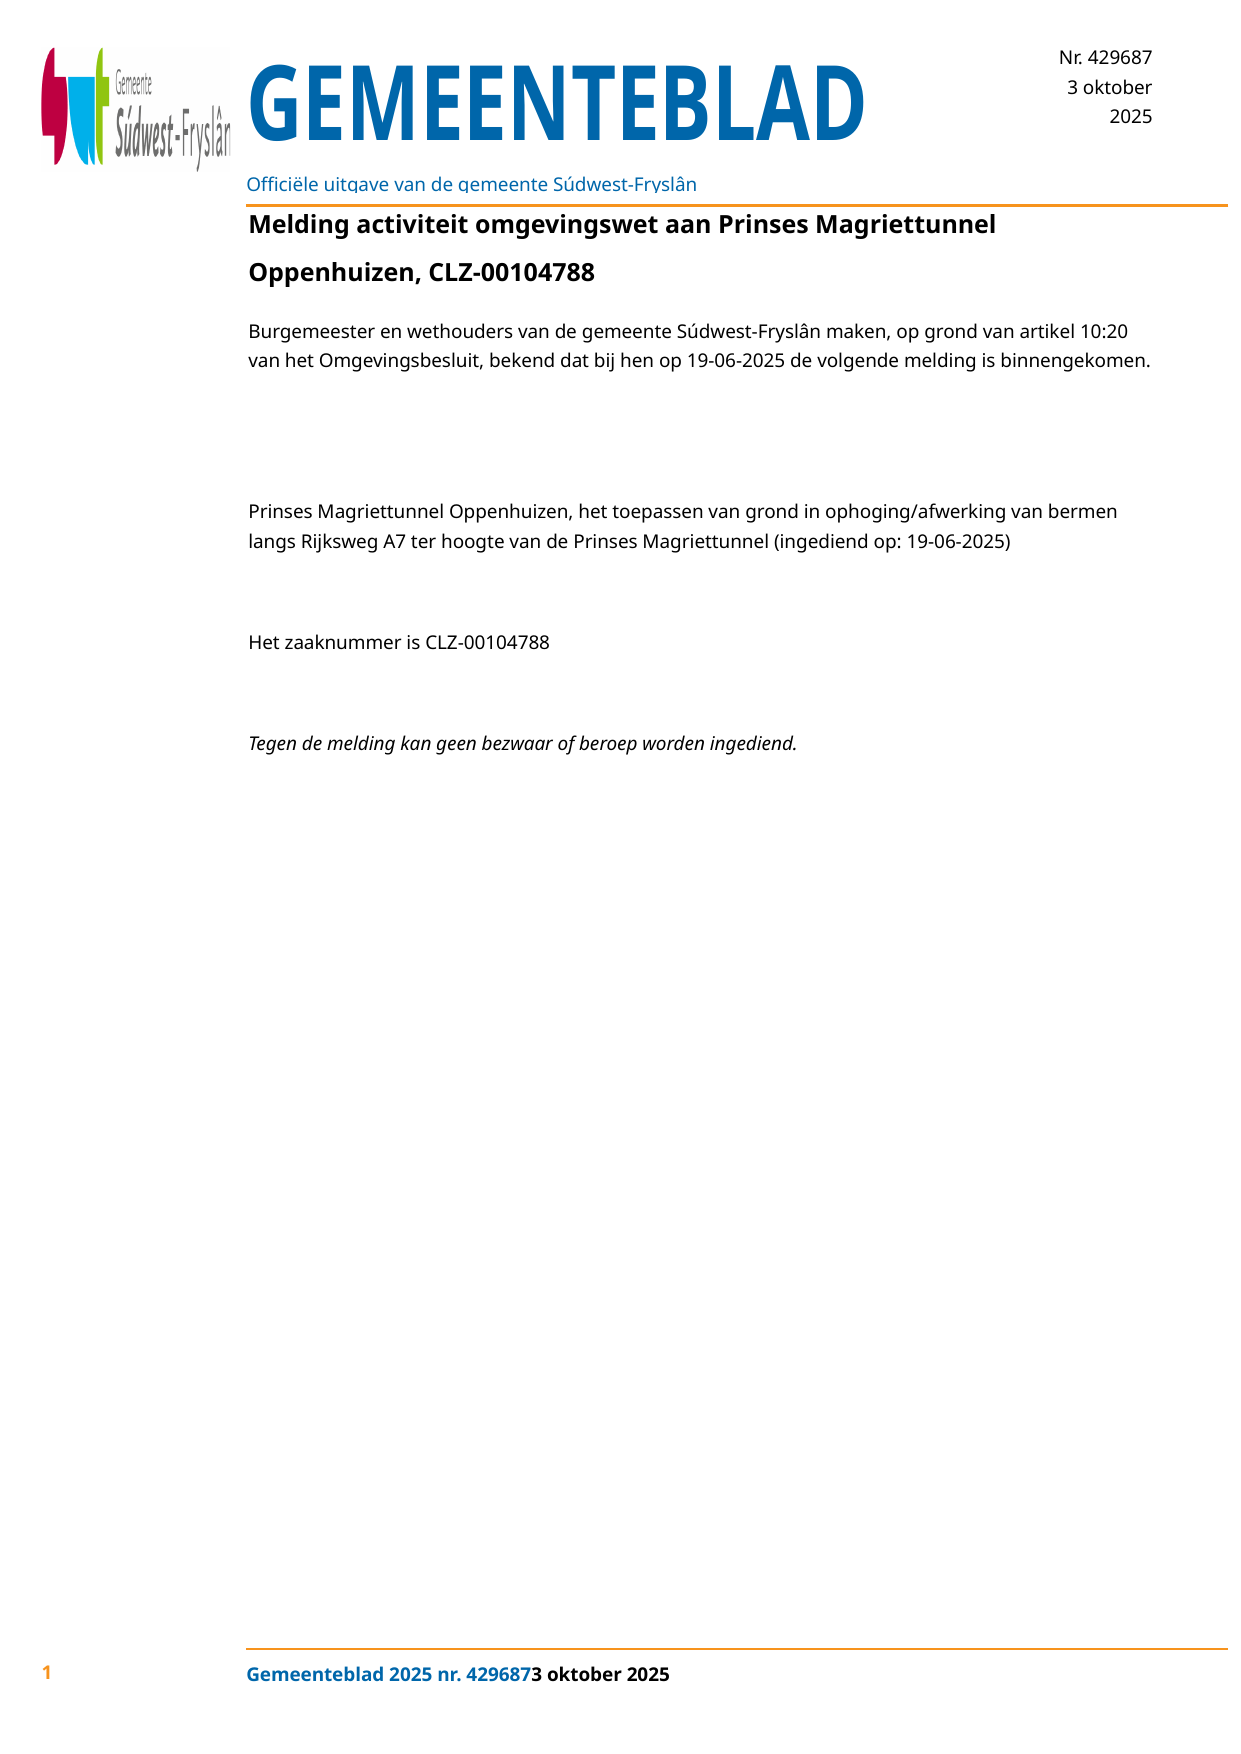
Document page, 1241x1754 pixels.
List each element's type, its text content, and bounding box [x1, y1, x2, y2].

picture [41, 47, 231, 172]
text Melding activiteit omgevingswet aan Prinses Magriettunnel Oppenhuizen, CLZ-00104788 [248, 207, 1152, 288]
text Burgemeester en wethouders van de gemeente Súdwest-Fryslân maken, op grond van artikel 10:20 van het Omgevingsbesluit, bekend dat bij hen op 19-06-2025 de volgende melding is binnengekomen. [248, 318, 1152, 373]
text Het zaaknummer is CLZ-00104788 [248, 629, 1152, 655]
text Tegen de melding kan geen bezwaar of beroep worden ingediend. [248, 730, 1152, 756]
text Prinses Magriettunnel Oppenhuizen, het toepassen van grond in ophoging/afwerking van bermen langs Rijksweg A7 ter hoogte van de Prinses Magriettunnel (ingediend op: 19-06-2025) [248, 499, 1152, 554]
